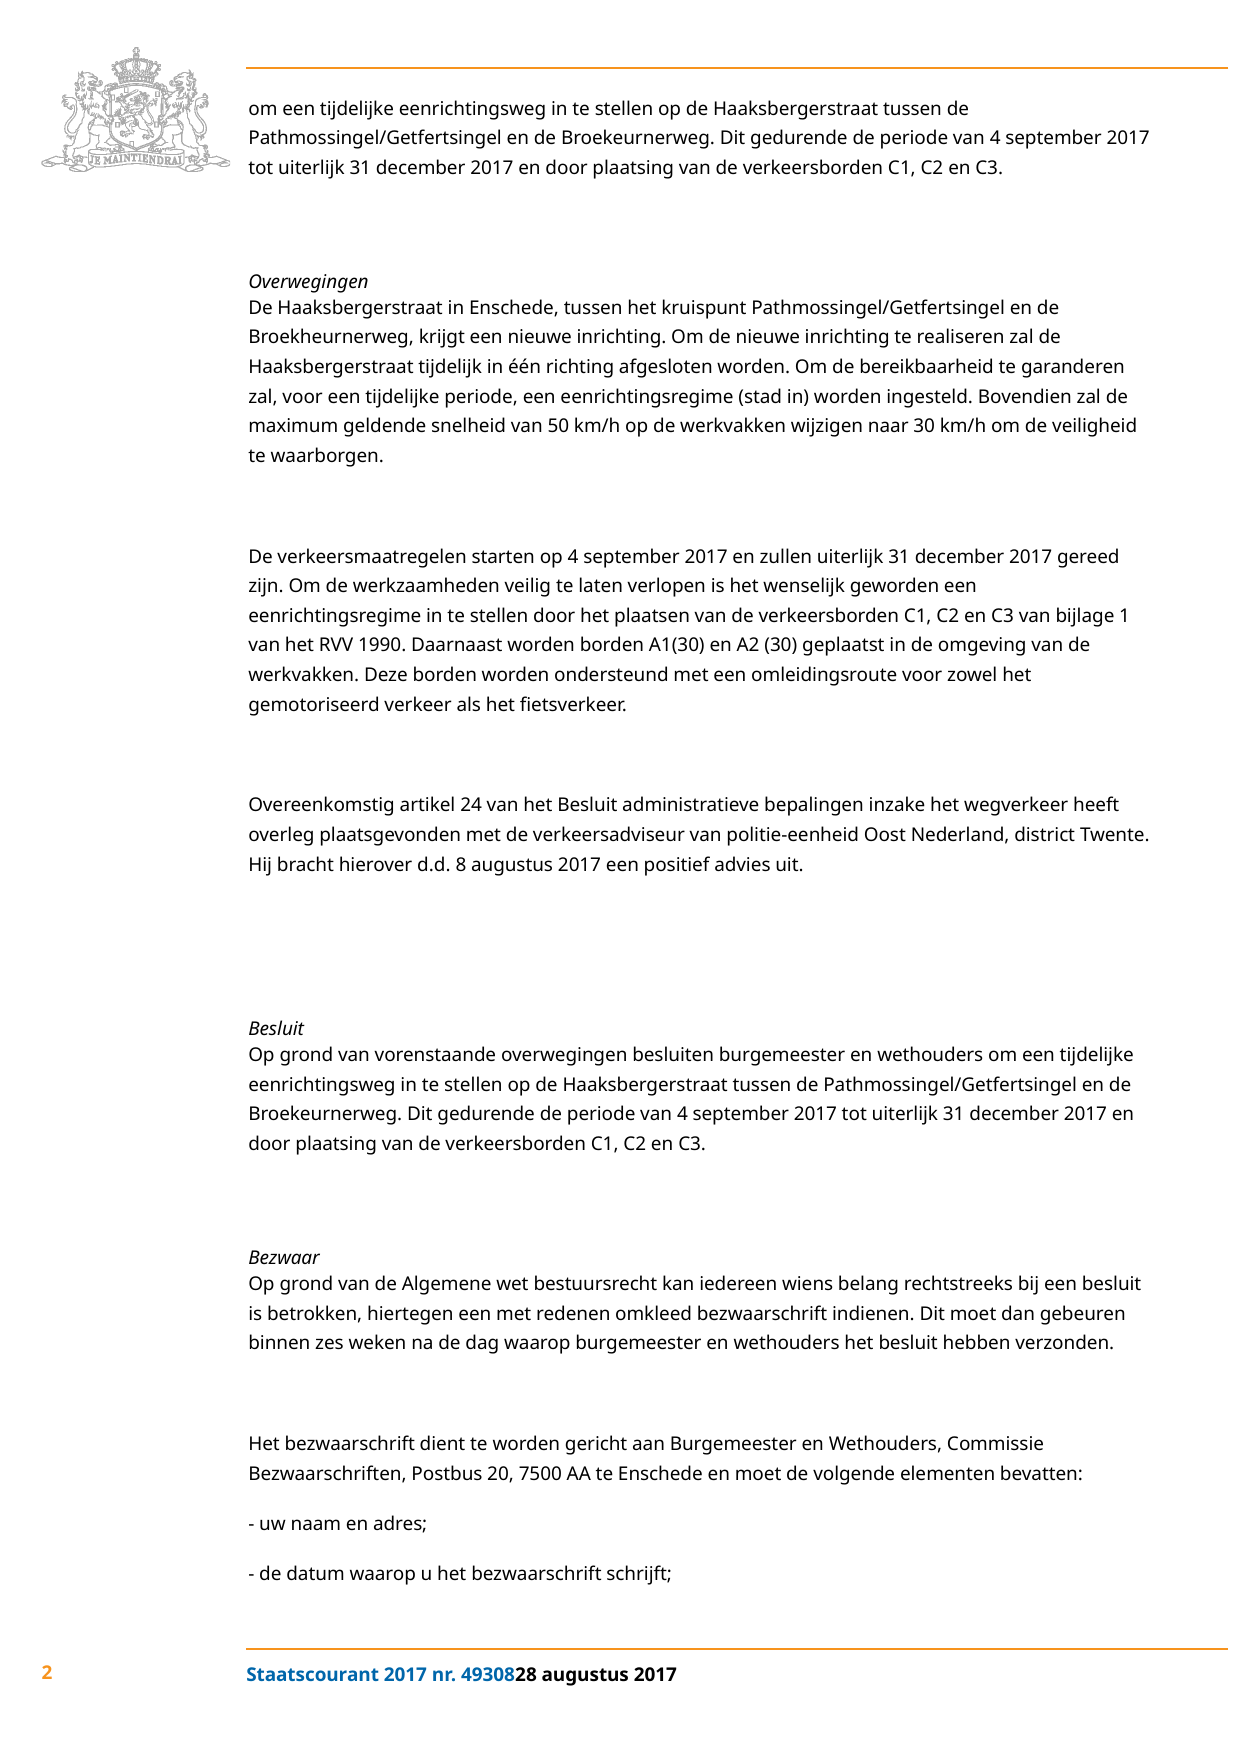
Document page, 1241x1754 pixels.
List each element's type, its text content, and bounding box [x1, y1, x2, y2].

text De verkeersmaatregelen starten op 4 september 2017 en zullen uiterlijk 31 december 2017 gereed zijn. Om de werkzaamheden veilig te laten verlopen is het wenselijk geworden een eenrichtingsregime in te stellen door het plaatsen van de verkeersborden C1, C2 en C3 van bijlage 1 van het RVV 1990. Daarnaast worden borden A1(30) en A2 (30) geplaatst in de omgeving van de werkvakken. Deze borden worden ondersteund met een omleidingsroute voor zowel het gemotoriseerd verkeer als het fietsverkeer. [248, 543, 1152, 716]
text Op grond van vorenstaande overwegingen besluiten burgemeester en wethouders om een tijdelijke eenrichtingsweg in te stellen op de Haaksbergerstraat tussen de Pathmossingel/Getfertsingel en de Broekeurnerweg. Dit gedurende de periode van 4 september 2017 tot uiterlijk 31 december 2017 en door plaatsing van de verkeersborden C1, C2 en C3. [248, 1041, 1152, 1156]
text Bezwaar [248, 1244, 1152, 1270]
text Overwegingen [248, 268, 1152, 294]
text Overeenkomstig artikel 24 van het Besluit administratieve bepalingen inzake het wegverkeer heeft overleg plaatsgevonden met de verkeersadviseur van politie-eenheid Oost Nederland, district Twente. Hij bracht hierover d.d. 8 augustus 2017 een positief advies uit. [248, 792, 1152, 876]
text Het bezwaarschrift dient te worden gericht aan Burgemeester en Wethouders, Commissie Bezwaarschriften, Postbus 20, 7500 AA te Enschede en moet de volgende elementen bevatten: [248, 1430, 1152, 1485]
text - de datum waarop u het bezwaarschrift schrijft; [248, 1561, 1152, 1586]
text - uw naam en adres; [248, 1510, 1152, 1536]
text Besluit [248, 1016, 1152, 1041]
text om een tijdelijke eenrichtingsweg in te stellen op de Haaksbergerstraat tussen de Pathmossingel/Getfertsingel en de Broekeurnerweg. Dit gedurende de periode van 4 september 2017 tot uiterlijk 31 december 2017 en door plaatsing van de verkeersborden C1, C2 en C3. [248, 95, 1152, 180]
text De Haaksbergerstraat in Enschede, tussen het kruispunt Pathmossingel/Getfertsingel en de Broekheurnerweg, krijgt een nieuwe inrichting. Om de nieuwe inrichting te realiseren zal de Haaksbergerstraat tijdelijk in één richting afgesloten worden. Om de bereikbaarheid te garanderen zal, voor een tijdelijke periode, een eenrichtingsregime (stad in) worden ingesteld. Bovendien zal de maximum geldende snelheid van 50 km/h op de werkvakken wijzigen naar 30 km/h om de veiligheid te waarborgen. [248, 294, 1152, 468]
picture [41, 47, 231, 172]
text Op grond van de Algemene wet bestuursrecht kan iedereen wiens belang rechtstreeks bij een besluit is betrokken, hiertegen een met redenen omkleed bezwaarschrift indienen. Dit moet dan gebeuren binnen zes weken na de dag waarop burgemeester en wethouders het besluit hebben verzonden. [248, 1270, 1152, 1355]
